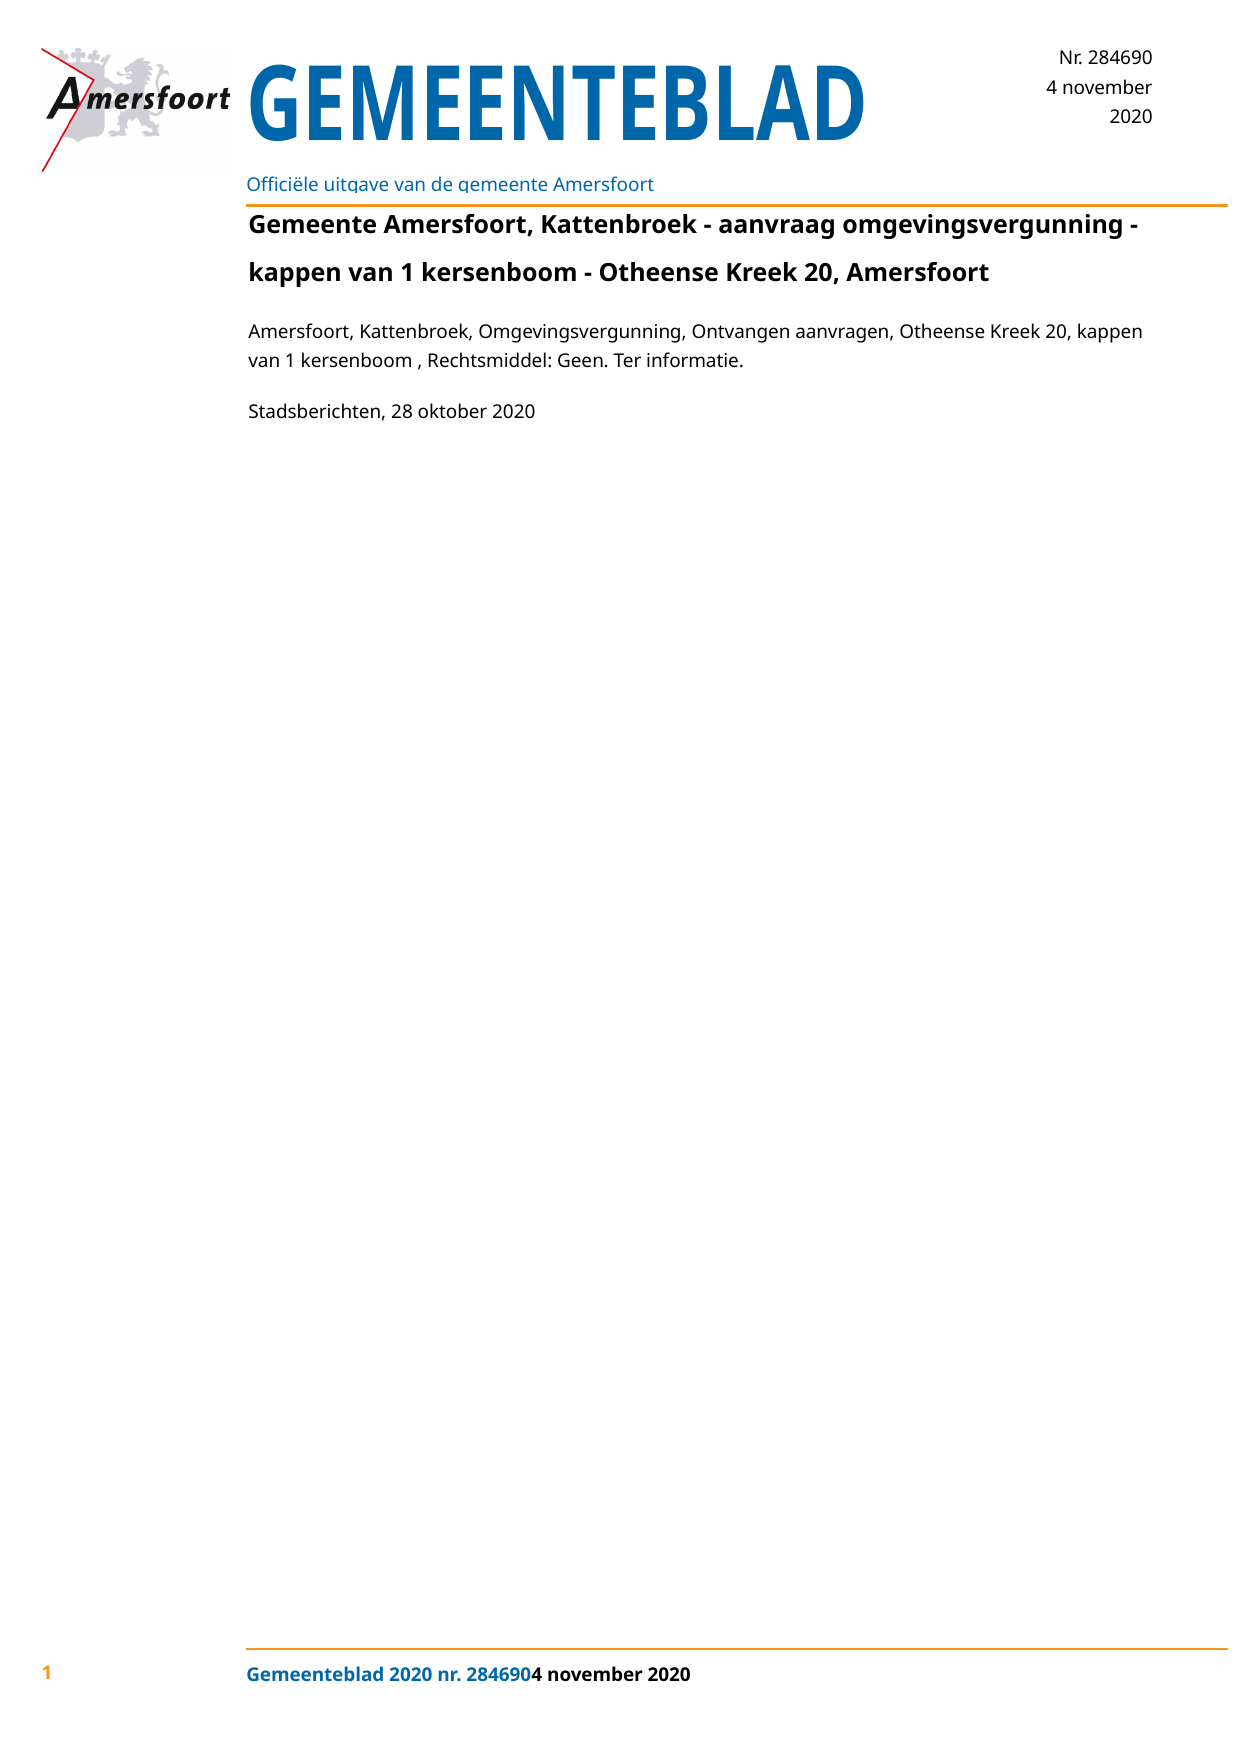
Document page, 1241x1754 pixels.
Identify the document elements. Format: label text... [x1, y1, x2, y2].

text Stadsberichten, 28 oktober 2020 [248, 398, 1152, 424]
picture [41, 47, 231, 172]
text Gemeente Amersfoort, Kattenbroek - aanvraag omgevingsvergunning - kappen van 1 kersenboom - Otheense Kreek 20, Amersfoort [248, 207, 1152, 288]
text Amersfoort, Kattenbroek, Omgevingsvergunning, Ontvangen aanvragen, Otheense Kreek 20, kappen van 1 kersenboom , Rechtsmiddel: Geen. Ter informatie. [248, 318, 1152, 373]
